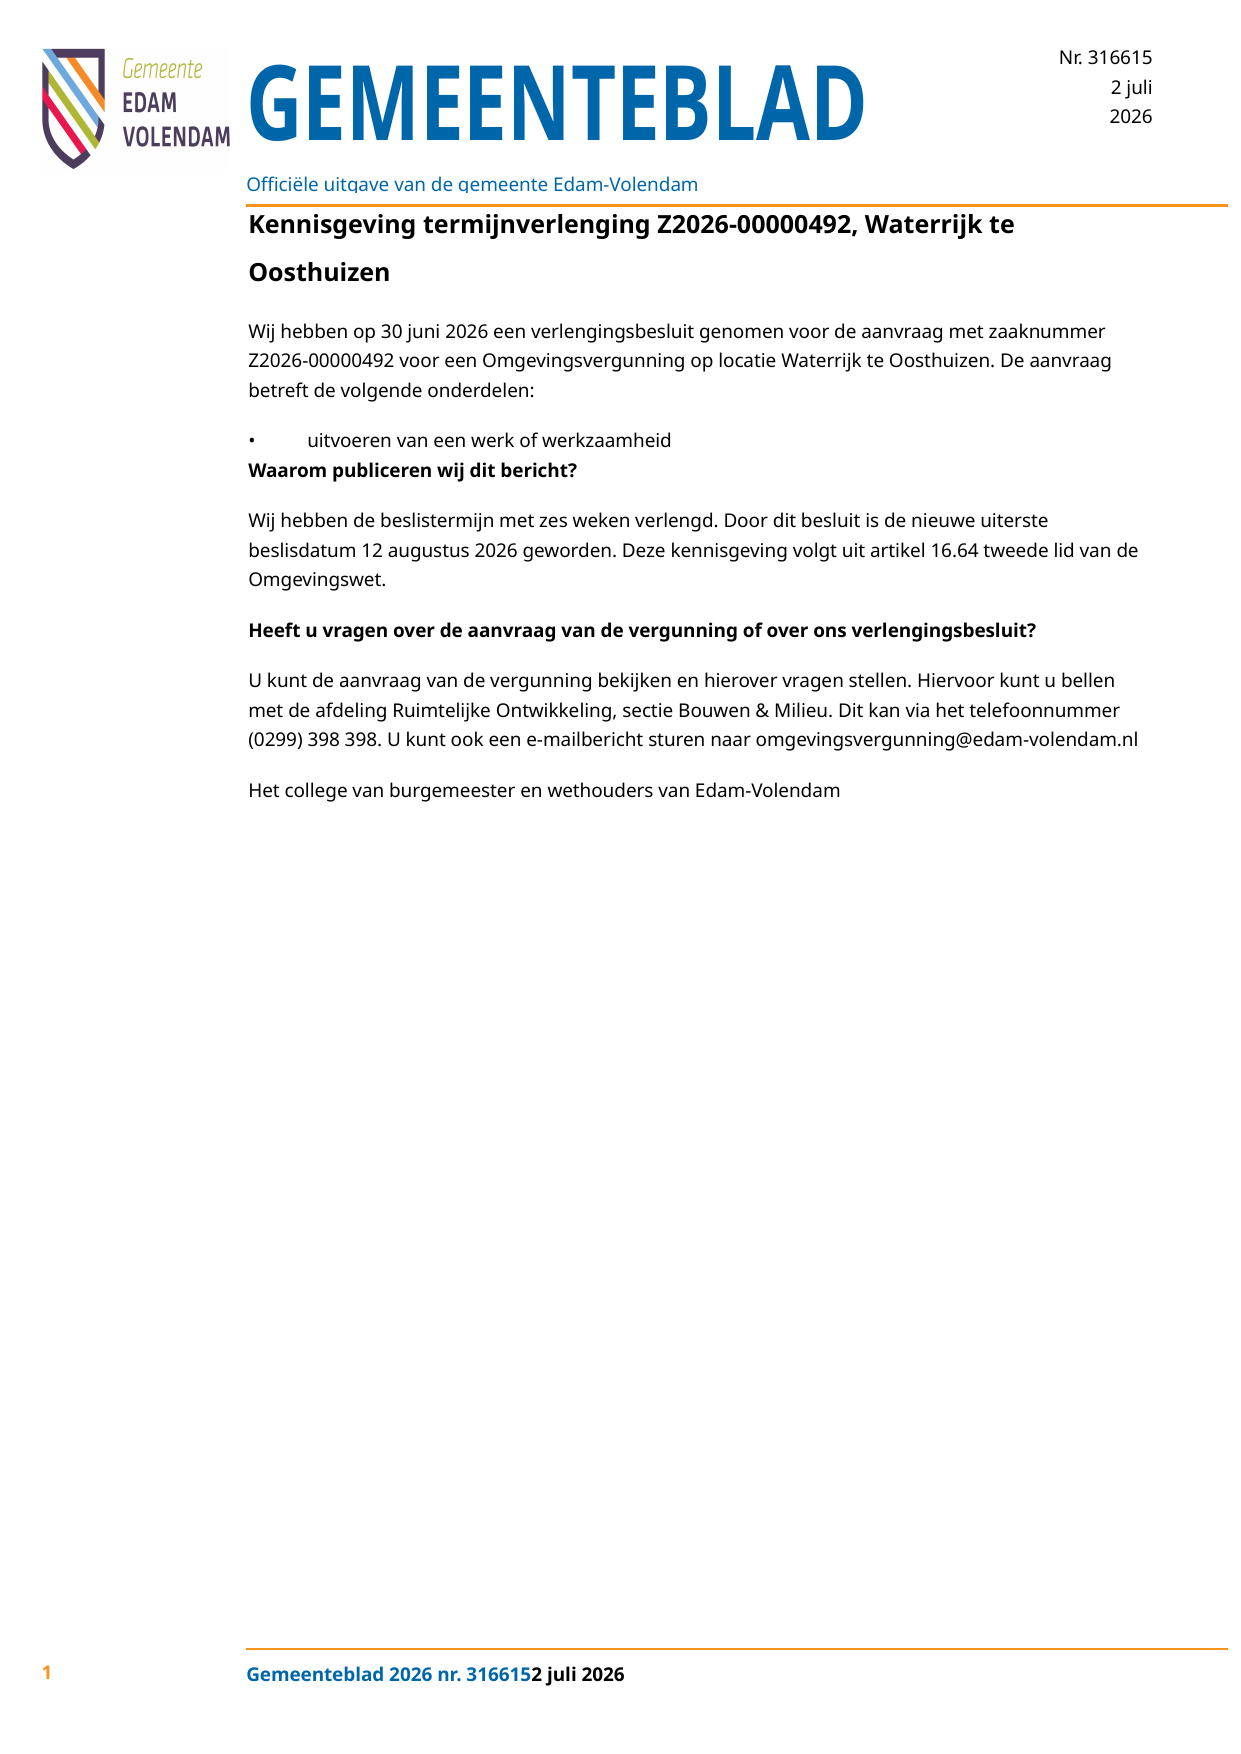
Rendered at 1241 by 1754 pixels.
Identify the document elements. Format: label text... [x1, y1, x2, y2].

list uitvoeren van een werk of werkzaamheid [248, 427, 1152, 453]
text Kennisgeving termijnverlenging Z2026-00000492, Waterrijk te Oosthuizen [248, 207, 1152, 288]
picture [41, 47, 231, 172]
text Het college van burgemeester en wethouders van Edam-Volendam [248, 777, 1152, 803]
text Waarom publiceren wij dit bericht? [248, 457, 1152, 483]
text U kunt de aanvraag van de vergunning bekijken en hierover vragen stellen. Hiervoor kunt u bellen met de afdeling Ruimtelijke Ontwikkeling, sectie Bouwen & Milieu. Dit kan via het telefoonnummer (0299) 398 398. U kunt ook een e-mailbericht sturen naar omgevingsvergunning@edam-volendam.nl [248, 667, 1152, 752]
text Wij hebben de beslistermijn met zes weken verlengd. Door dit besluit is de nieuwe uiterste beslisdatum 12 augustus 2026 geworden. Deze kennisgeving volgt uit artikel 16.64 tweede lid van de Omgevingswet. [248, 507, 1152, 592]
text Wij hebben op 30 juni 2026 een verlengingsbesluit genomen voor de aanvraag met zaaknummer Z2026-00000492 voor een Omgevingsvergunning op locatie Waterrijk te Oosthuizen. De aanvraag betreft de volgende onderdelen: [248, 318, 1152, 403]
text Heeft u vragen over de aanvraag van de vergunning of over ons verlengingsbesluit? [248, 617, 1152, 643]
